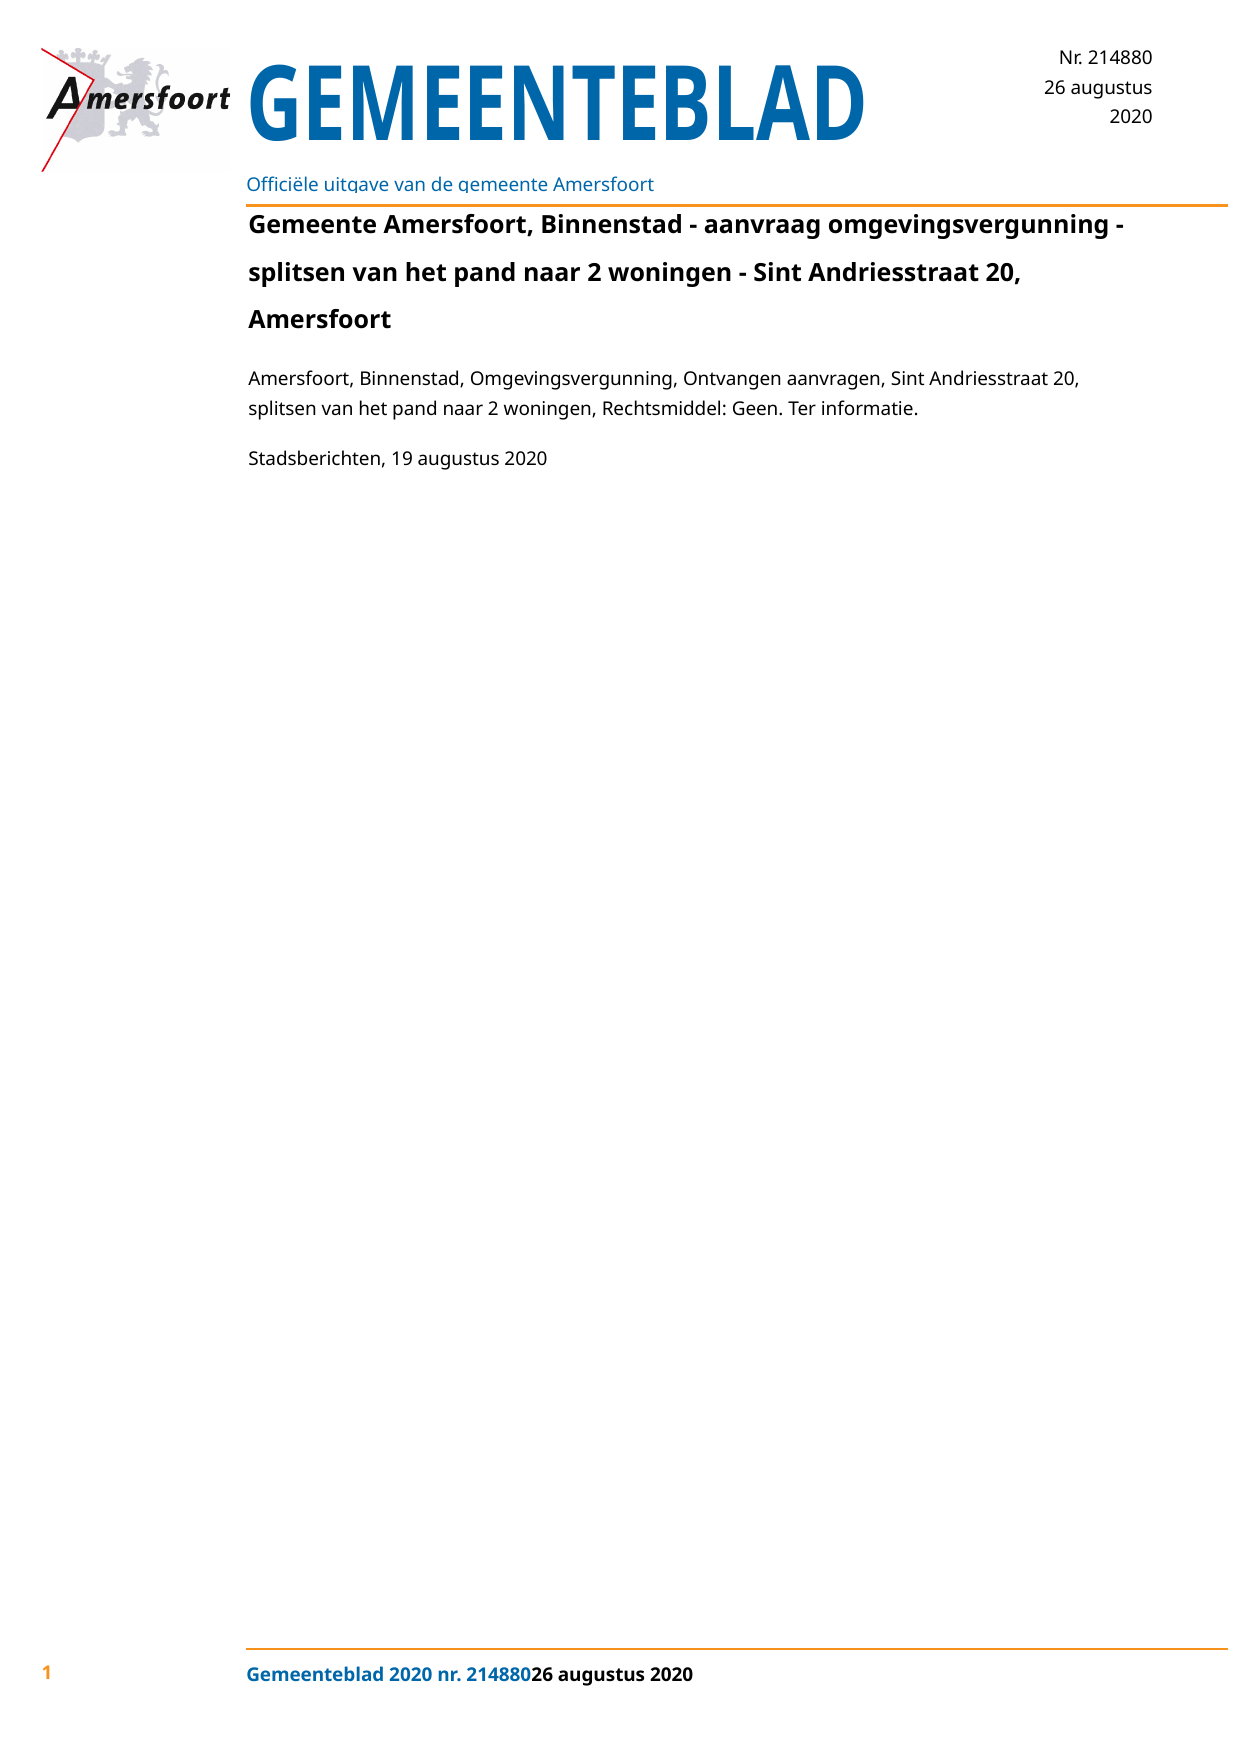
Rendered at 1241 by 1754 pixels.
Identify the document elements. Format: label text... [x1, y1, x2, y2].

text Amersfoort, Binnenstad, Omgevingsvergunning, Ontvangen aanvragen, Sint Andriesstraat 20, splitsen van het pand naar 2 woningen, Rechtsmiddel: Geen. Ter informatie. [248, 366, 1152, 421]
picture [41, 47, 231, 172]
text Stadsberichten, 19 augustus 2020 [248, 446, 1152, 471]
text Gemeente Amersfoort, Binnenstad - aanvraag omgevingsvergunning - splitsen van het pand naar 2 woningen - Sint Andriesstraat 20, Amersfoort [248, 207, 1152, 336]
